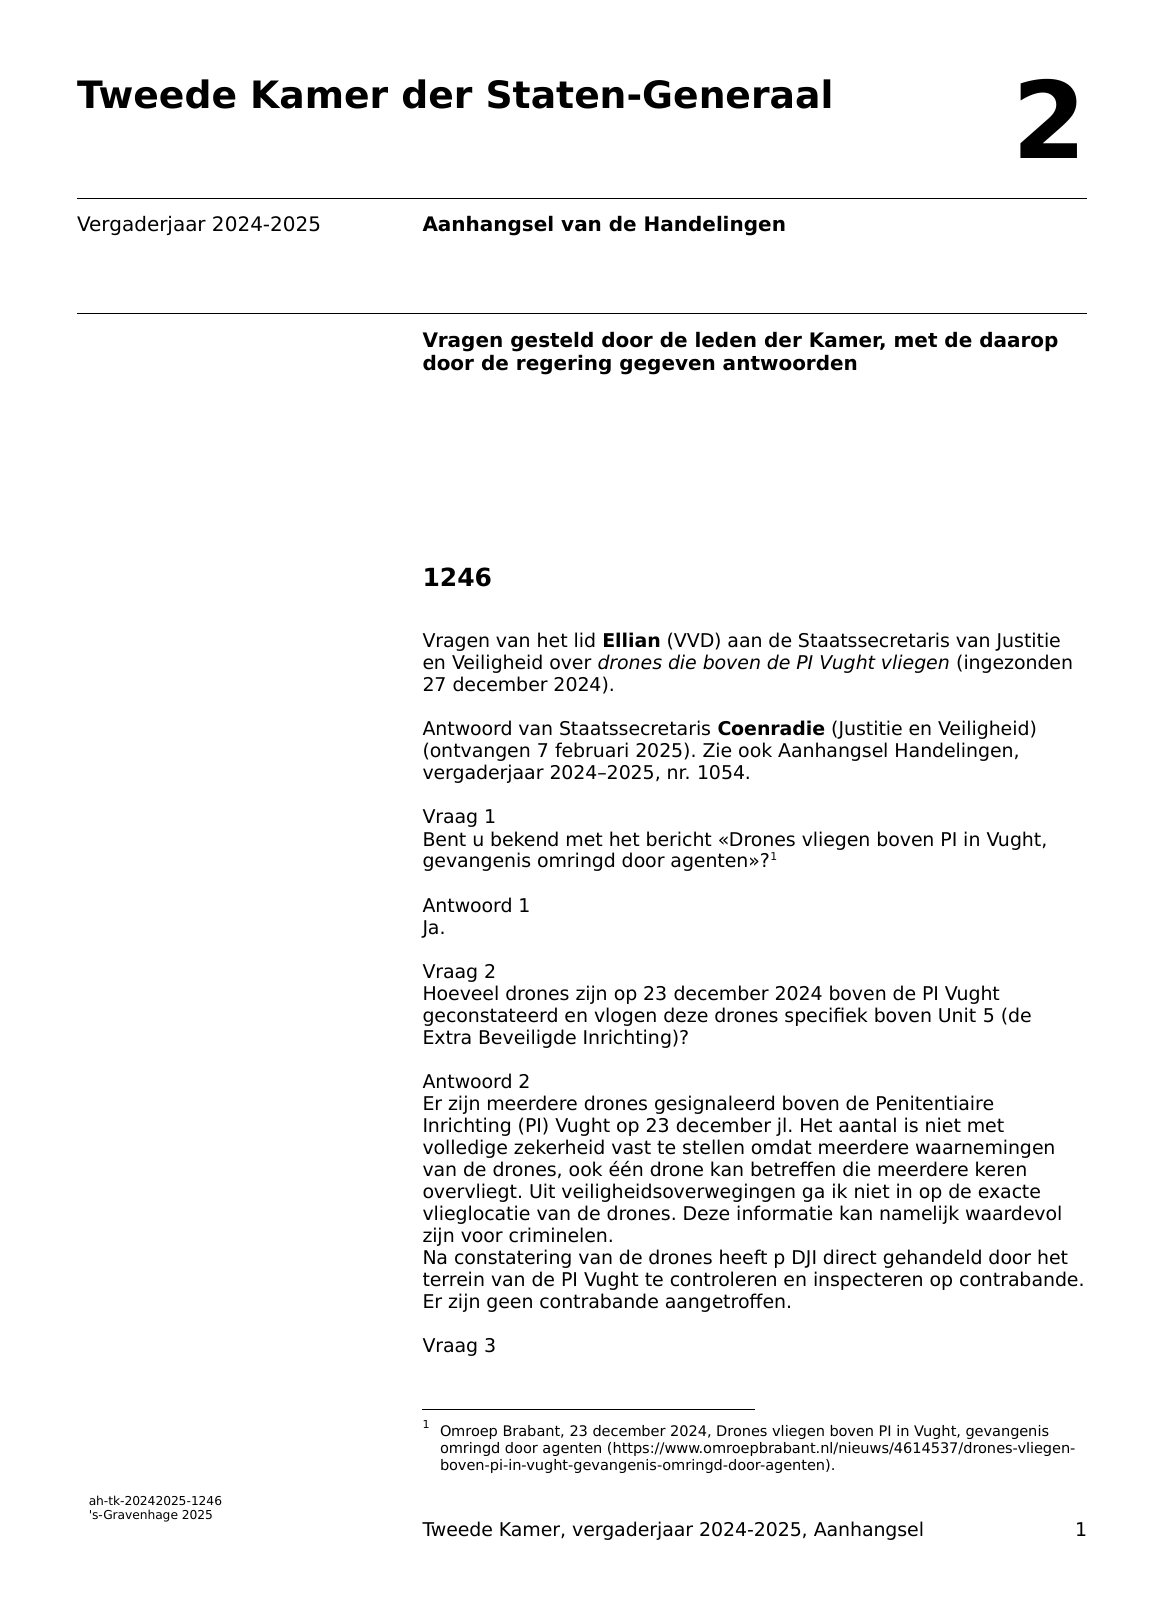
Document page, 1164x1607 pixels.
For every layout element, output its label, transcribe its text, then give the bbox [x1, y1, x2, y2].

table_cell Aanhangsel van de Handelingen [422, 199, 1087, 313]
text ah-tk-20242025-1246 [88, 1494, 323, 1508]
text 1246 [422, 563, 1087, 592]
table_header Tweede Kamer der Staten-Generaal [77, 59, 886, 198]
table_cell [77, 314, 422, 375]
table_header 2 [886, 59, 1087, 198]
text Vraag 1 [422, 806, 1087, 828]
text Vraag 2 [422, 961, 1087, 983]
text Ja. [422, 917, 1087, 938]
text Omroep Brabant, 23 december 2024, Drones vliegen boven PI in Vught, gevangenis omringd door agenten (https://www.omroepbrabant.nl/nieuws/4614537/drones-vliegen-boven-pi-in-vught-gevangenis-omringd-door-agenten). [422, 1418, 1087, 1474]
text Hoeveel drones zijn op 23 december 2024 boven de PI Vught geconstateerd en vlogen deze drones specifiek boven Unit 5 (de Extra Beveiligde Inrichting)? [422, 983, 1087, 1049]
text Bent u bekend met het bericht «Drones vliegen boven PI in Vught, gevangenis omringd door agenten»? [422, 828, 1087, 872]
text Antwoord van Staatssecretaris Coenradie (Justitie en Veiligheid) (ontvangen 7 februari 2025). Zie ook Aanhangsel Handelingen, vergaderjaar 2024–2025, nr. 1054. [422, 718, 1087, 784]
text Vragen van het lid Ellian (VVD) aan de Staatssecretaris van Justitie en Veiligheid over drones die boven de PI Vught vliegen (ingezonden 27 december 2024). [422, 630, 1087, 696]
text Vraag 3 [422, 1335, 1087, 1357]
text Er zijn meerdere drones gesignaleerd boven de Penitentiaire Inrichting (PI) Vught op 23 december jl. Het aantal is niet met volledige zekerheid vast te stellen omdat meerdere waarnemingen van de drones, ook één drone kan betreffen die meerdere keren overvliegt. Uit veiligheidsoverwegingen ga ik niet in op de exacte vlieglocatie van de drones. Deze informatie kan namelijk waardevol zijn voor criminelen. [422, 1093, 1087, 1247]
table_cell Vragen gesteld door de leden der Kamer, met de daarop door de regering gegeven antwoorden [422, 314, 1087, 375]
text 's-Gravenhage 2025 [88, 1508, 323, 1522]
text Antwoord 1 [422, 894, 1087, 917]
text Na constatering van de drones heeft p DJI direct gehandeld door het terrein van de PI Vught te controleren en inspecteren op contrabande. Er zijn geen contrabande aangetroffen. [422, 1247, 1087, 1313]
table_cell Vergaderjaar 2024-2025 [77, 199, 422, 313]
text Antwoord 2 [422, 1071, 1087, 1093]
